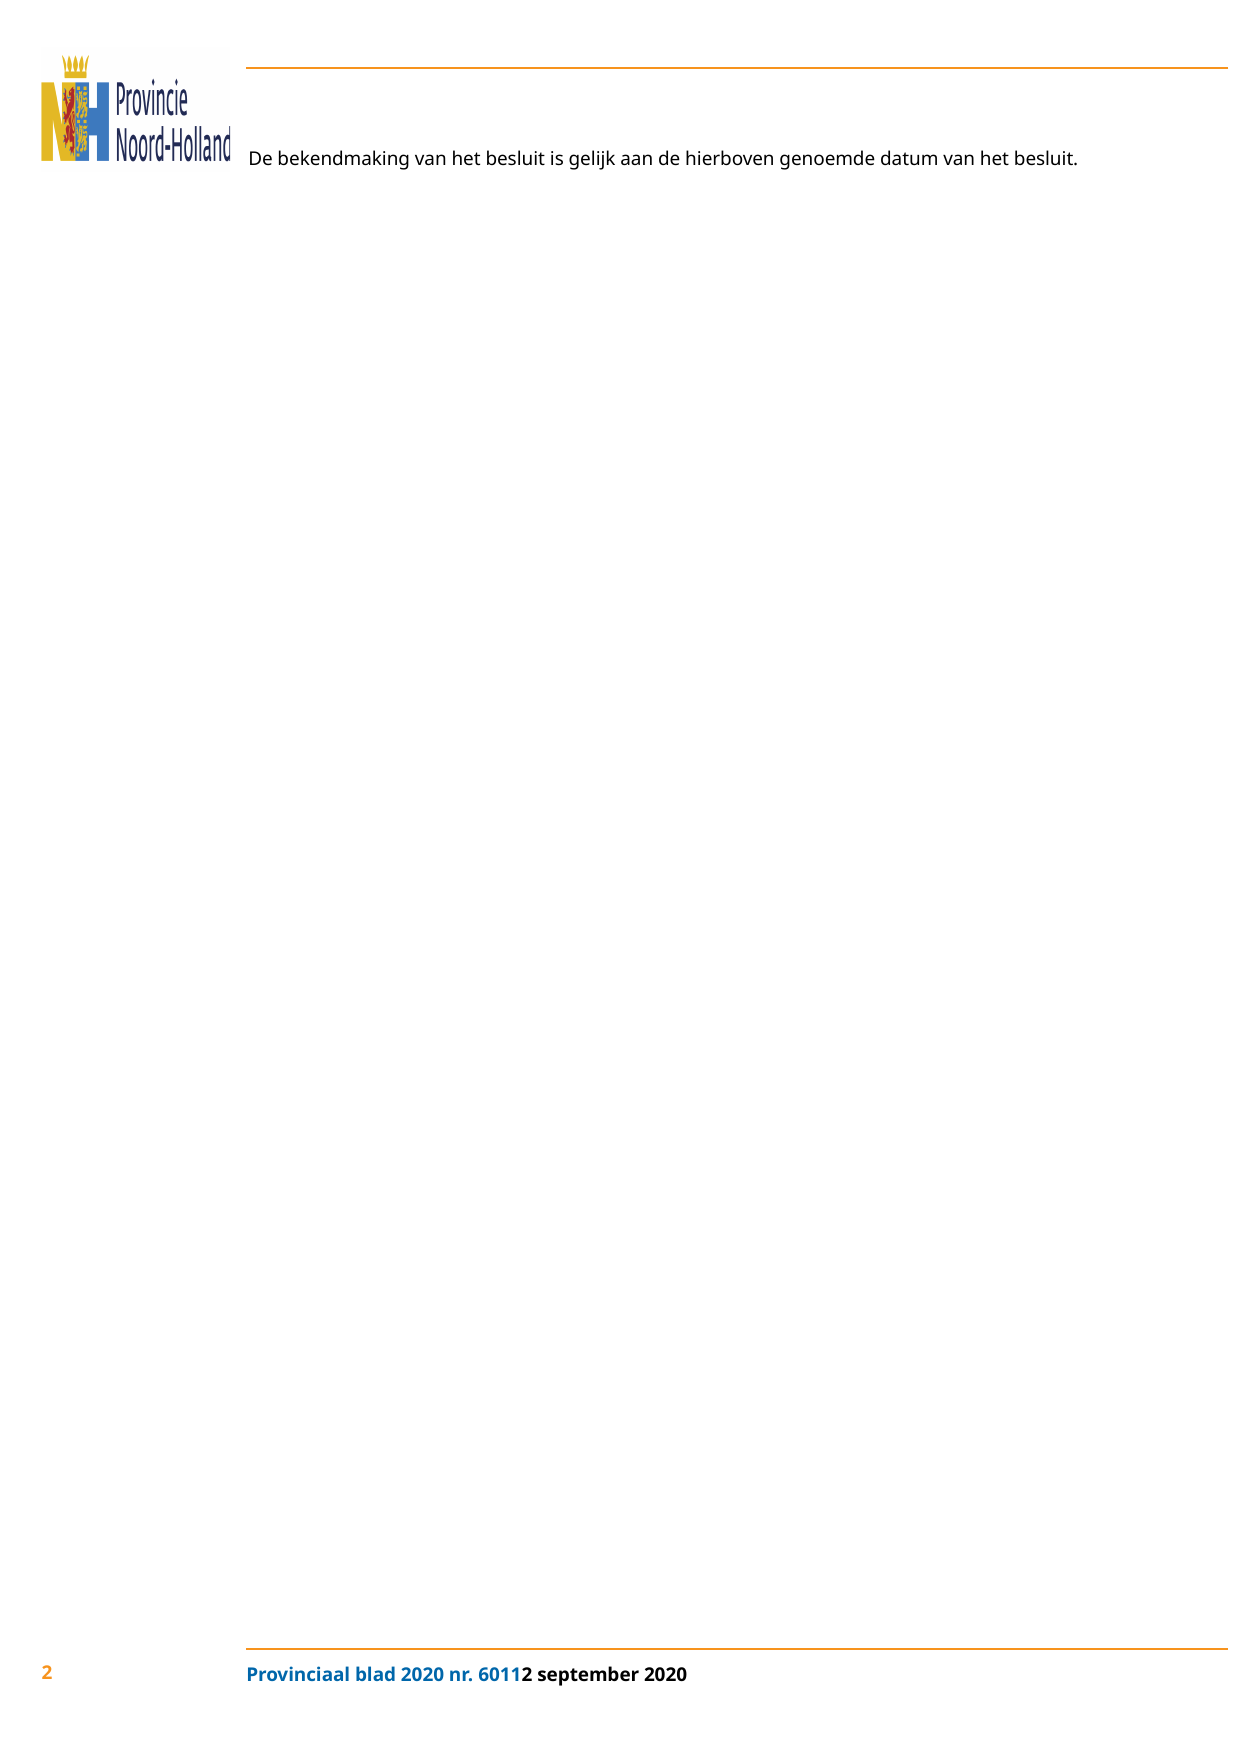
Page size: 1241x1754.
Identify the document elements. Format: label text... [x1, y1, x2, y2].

text De bekendmaking van het besluit is gelijk aan de hierboven genoemde datum van het besluit. [248, 145, 1152, 171]
picture [41, 47, 231, 172]
